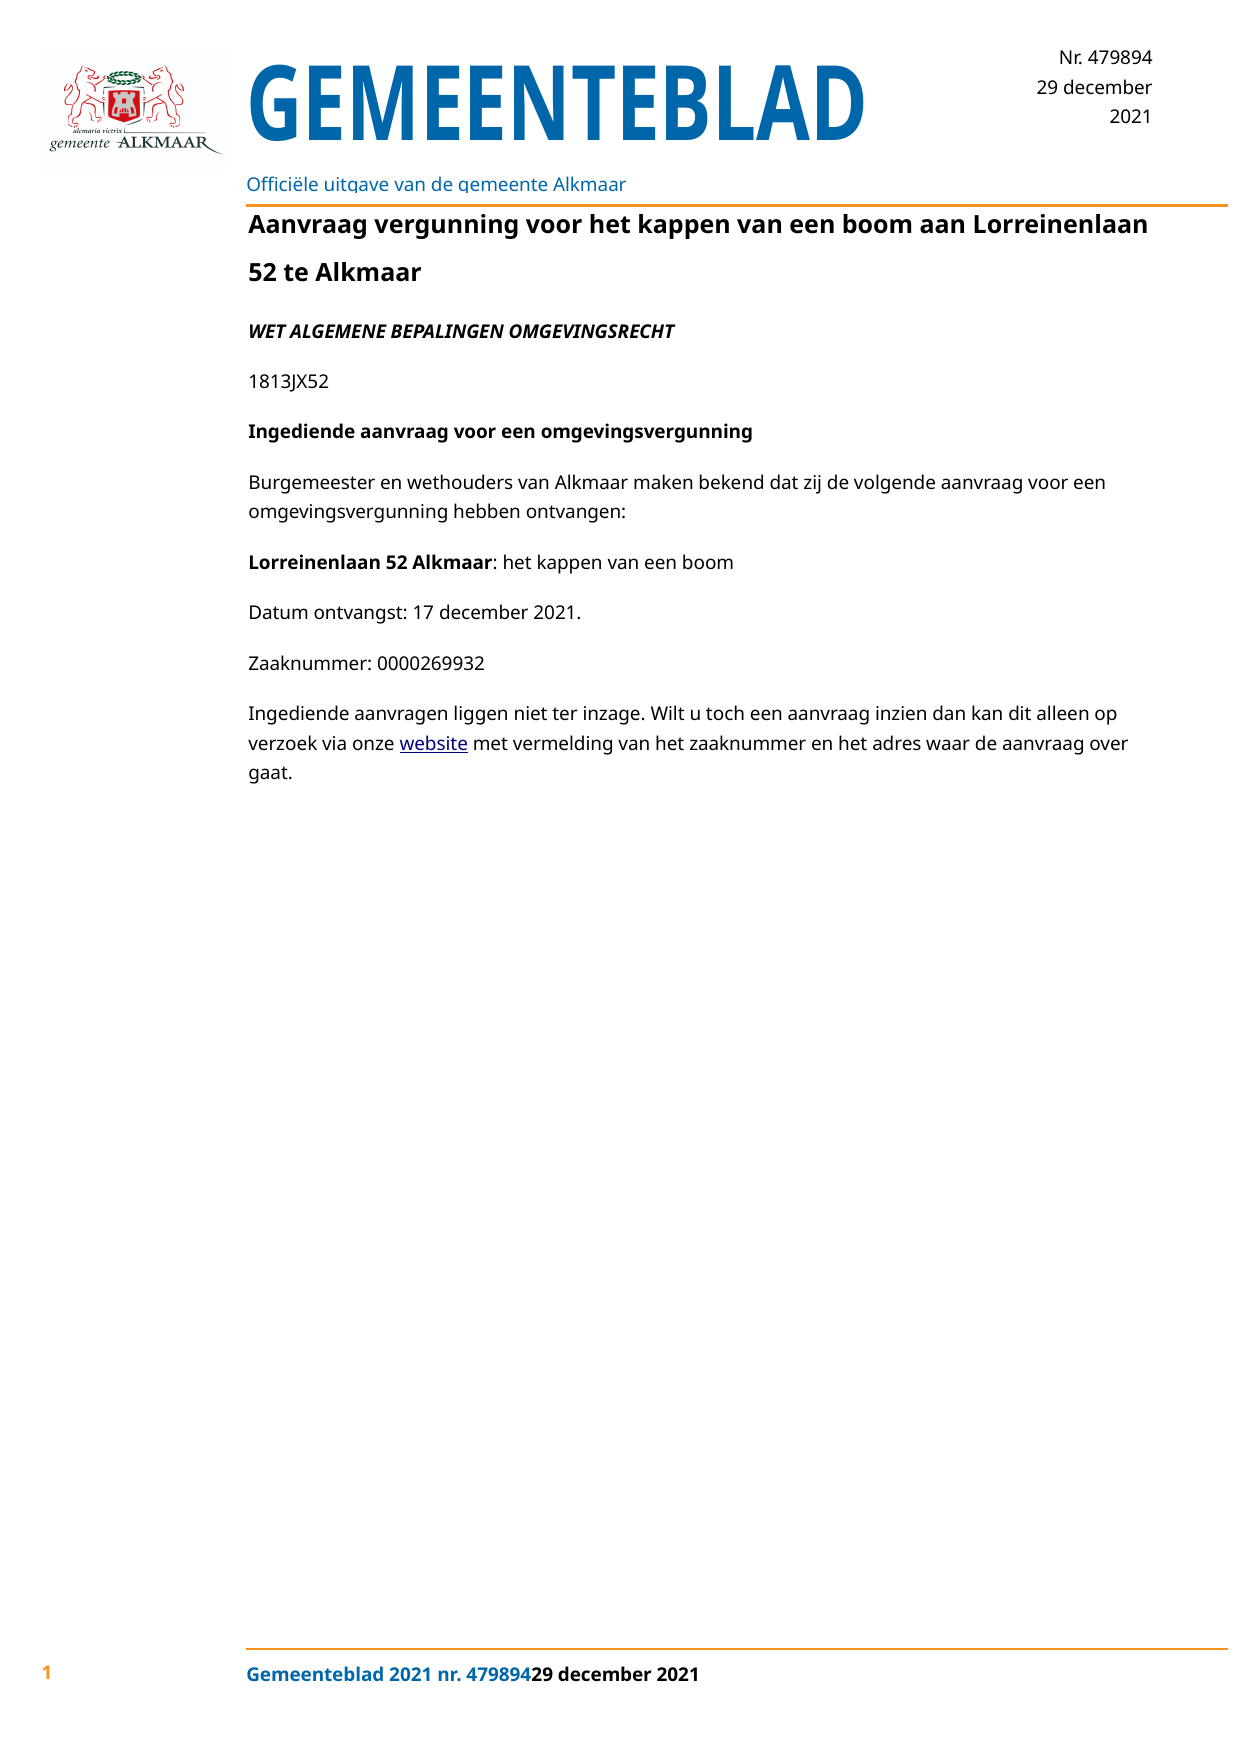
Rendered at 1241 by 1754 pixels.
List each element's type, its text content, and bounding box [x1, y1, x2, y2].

text Zaaknummer: 0000269932 [248, 650, 1152, 676]
text Ingediende aanvragen liggen niet ter inzage. Wilt u toch een aanvraag inzien dan kan dit alleen op verzoek via onze website met vermelding van het zaaknummer en het adres waar de aanvraag over gaat. [248, 700, 1152, 785]
text Datum ontvangst: 17 december 2021. [248, 599, 1152, 625]
text WET ALGEMENE BEPALINGEN OMGEVINGSRECHT [248, 318, 1152, 344]
text Burgemeester en wethouders van Alkmaar maken bekend dat zij de volgende aanvraag voor een omgevingsvergunning hebben ontvangen: [248, 469, 1152, 524]
text 1813JX52 [248, 368, 1152, 394]
picture [41, 47, 231, 172]
text Aanvraag vergunning voor het kappen van een boom aan Lorreinenlaan 52 te Alkmaar [248, 207, 1152, 288]
text Lorreinenlaan 52 Alkmaar: het kappen van een boom [248, 549, 1152, 575]
text Ingediende aanvraag voor een omgevingsvergunning [248, 419, 1152, 444]
